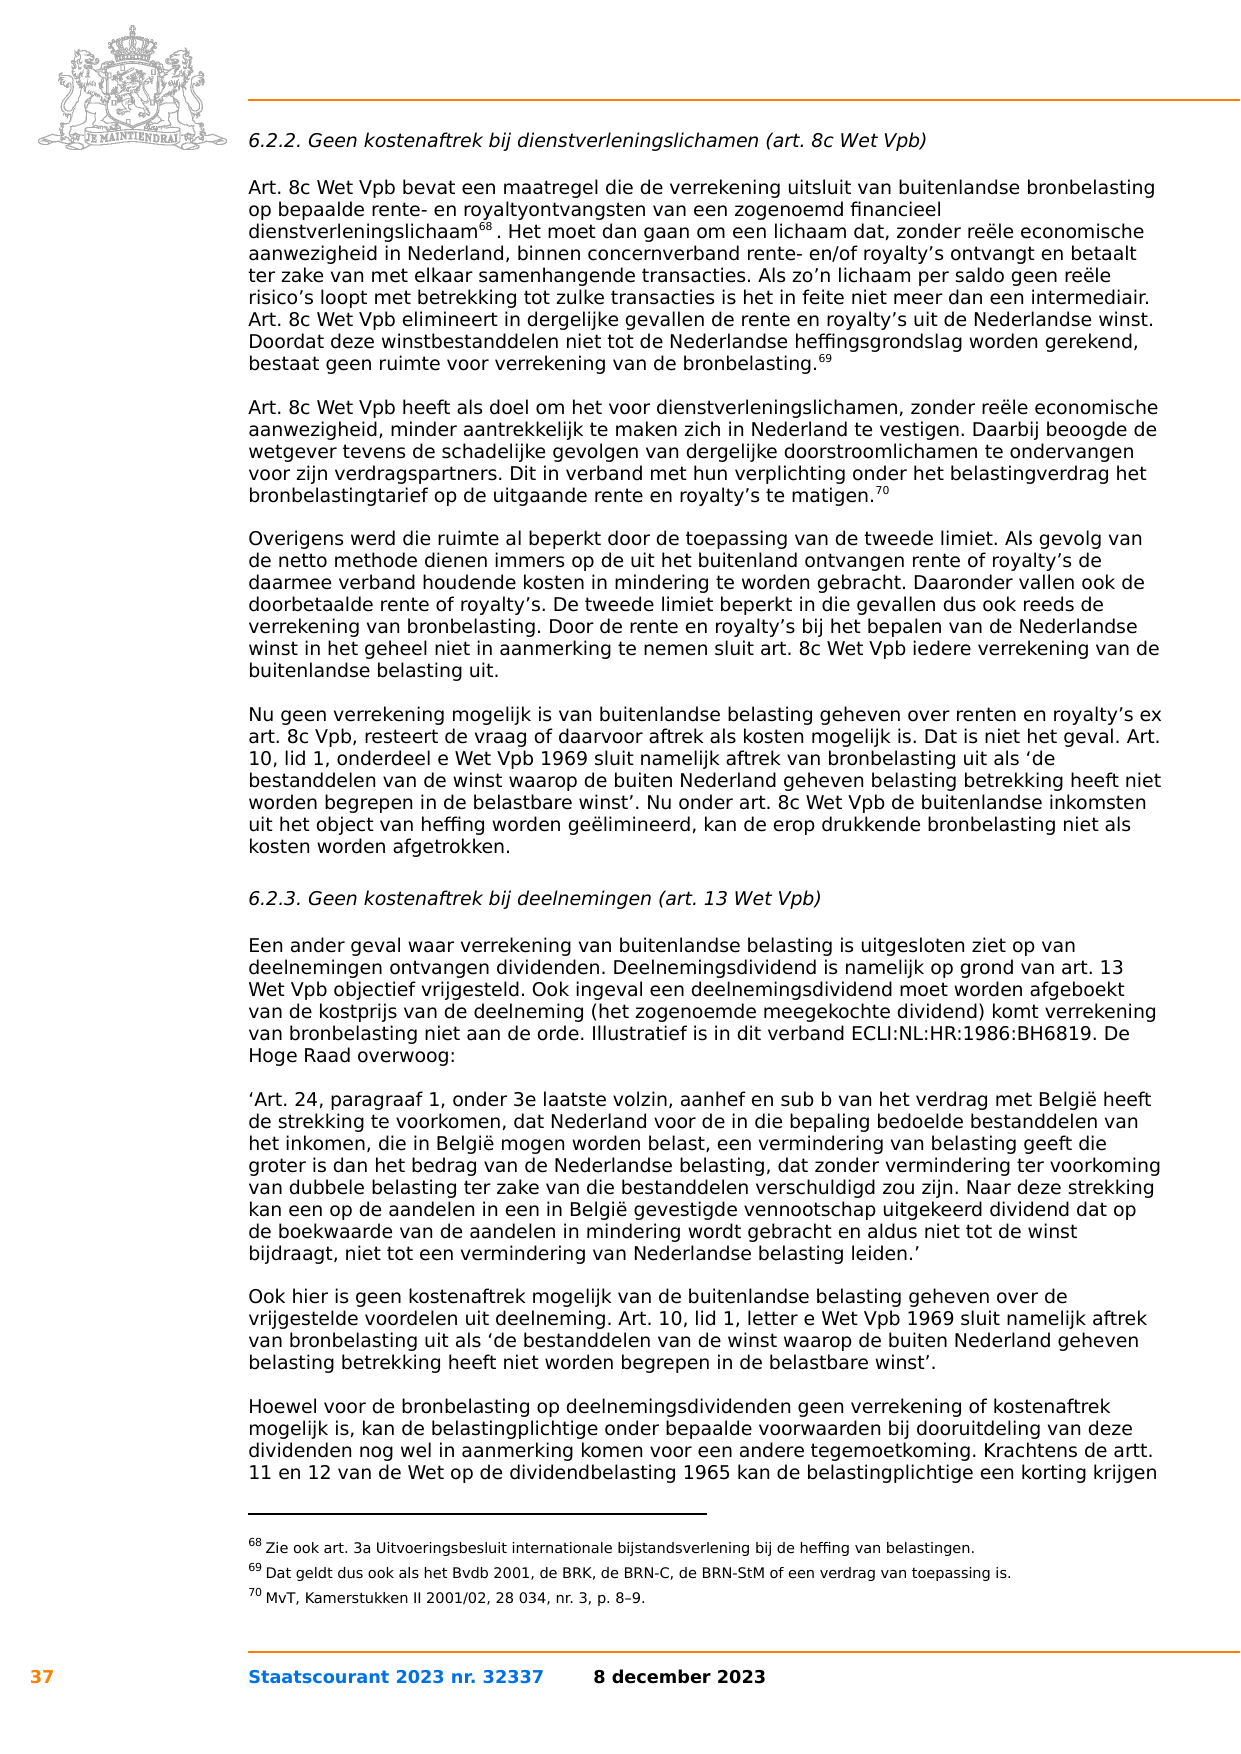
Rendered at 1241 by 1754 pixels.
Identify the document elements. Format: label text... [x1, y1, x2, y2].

text MvT, Kamerstukken II 2001/02, 28 034, nr. 3, p. 8–9. [248, 1586, 1163, 1608]
text Dat geldt dus ook als het Bvdb 2001, de BRK, de BRN-C, de BRN-StM of een verdrag van toepassing is. [248, 1561, 1163, 1583]
text Een ander geval waar verrekening van buitenlandse belasting is uitgesloten ziet op van deelnemingen ontvangen dividenden. Deelnemingsdividend is namelijk op grond van art. 13 Wet Vpb objectief vrijgesteld. Ook ingeval een deelnemingsdividend moet worden afgeboekt van de kostprijs van de deelneming (het zogenoemde meegekochte dividend) komt verrekening van bronbelasting niet aan de orde. Illustratief is in dit verband ECLI:NL:HR:1986:BH6819. De Hoge Raad overwoog: [248, 935, 1163, 1067]
text Art. 8c Wet Vpb bevat een maatregel die de verrekening uitsluit van buitenlandse bronbelasting op bepaalde rente- en royaltyontvangsten van een zogenoemd financieel dienstverleningslichaam. Het moet dan gaan om een lichaam dat, zonder reële economische aanwezigheid in Nederland, binnen concernverband rente- en/of royalty’s ontvangt en betaalt ter zake van met elkaar samenhangende transacties. Als zo’n lichaam per saldo geen reële risico’s loopt met betrekking tot zulke transacties is het in feite niet meer dan een intermediair. Art. 8c Wet Vpb elimineert in dergelijke gevallen de rente en royalty’s uit de Nederlandse winst. Doordat deze winstbestanddelen niet tot de Nederlandse heffingsgrondslag worden gerekend, bestaat geen ruimte voor verrekening van de bronbelasting. [248, 177, 1163, 375]
text Nu geen verrekening mogelijk is van buitenlandse belasting geheven over renten en royalty’s ex art. 8c Vpb, resteert de vraag of daarvoor aftrek als kosten mogelijk is. Dat is niet het geval. Art. 10, lid 1, onderdeel e Wet Vpb 1969 sluit namelijk aftrek van bronbelasting uit als ‘de bestanddelen van de winst waarop de buiten Nederland geheven belasting betrekking heeft niet worden begrepen in de belastbare winst’. Nu onder art. 8c Wet Vpb de buitenlandse inkomsten uit het object van heffing worden geëlimineerd, kan de erop drukkende bronbelasting niet als kosten worden afgetrokken. [248, 704, 1163, 858]
text Overigens werd die ruimte al beperkt door de toepassing van de tweede limiet. Als gevolg van de netto methode dienen immers op de uit het buitenland ontvangen rente of royalty’s de daarmee verband houdende kosten in mindering te worden gebracht. Daaronder vallen ook de doorbetaalde rente of royalty’s. De tweede limiet beperkt in die gevallen dus ook reeds de verrekening van bronbelasting. Door de rente en royalty’s bij het bepalen van de Nederlandse winst in het geheel niet in aanmerking te nemen sluit art. 8c Wet Vpb iedere verrekening van de buitenlandse belasting uit. [248, 528, 1163, 682]
picture [38, 25, 227, 150]
text ‘Art. 24, paragraaf 1, onder 3e laatste volzin, aanhef en sub b van het verdrag met België heeft de strekking te voorkomen, dat Nederland voor de in die bepaling bedoelde bestanddelen van het inkomen, die in België mogen worden belast, een vermindering van belasting geeft die groter is dan het bedrag van de Nederlandse belasting, dat zonder vermindering ter voorkoming van dubbele belasting ter zake van die bestanddelen verschuldigd zou zijn. Naar deze strekking kan een op de aandelen in een in België gevestigde vennootschap uitgekeerd dividend dat op de boekwaarde van de aandelen in mindering wordt gebracht en aldus niet tot de winst bijdraagt, niet tot een vermindering van Nederlandse belasting leiden.’ [248, 1089, 1163, 1264]
text Ook hier is geen kostenaftrek mogelijk van de buitenlandse belasting geheven over de vrijgestelde voordelen uit deelneming. Art. 10, lid 1, letter e Wet Vpb 1969 sluit namelijk aftrek van bronbelasting uit als ‘de bestanddelen van de winst waarop de buiten Nederland geheven belasting betrekking heeft niet worden begrepen in de belastbare winst’. [248, 1286, 1163, 1374]
text Art. 8c Wet Vpb heeft als doel om het voor dienstverleningslichamen, zonder reële economische aanwezigheid, minder aantrekkelijk te maken zich in Nederland te vestigen. Daarbij beoogde de wetgever tevens de schadelijke gevolgen van dergelijke doorstroomlichamen te ondervangen voor zijn verdragspartners. Dit in verband met hun verplichting onder het belastingverdrag het bronbelastingtarief op de uitgaande rente en royalty’s te matigen. [248, 397, 1163, 506]
subtitle 6.2.2. Geen kostenaftrek bij dienstverleningslichamen (art. 8c Wet Vpb) [248, 130, 1163, 152]
text Hoewel voor de bronbelasting op deelnemingsdividenden geen verrekening of kostenaftrek mogelijk is, kan de belastingplichtige onder bepaalde voorwaarden bij dooruitdeling van deze dividenden nog wel in aanmerking komen voor een andere tegemoetkoming. Krachtens de artt. 11 en 12 van de Wet op de dividendbelasting 1965 kan de belastingplichtige een korting krijgen [248, 1396, 1163, 1484]
subtitle 6.2.3. Geen kostenaftrek bij deelnemingen (art. 13 Wet Vpb) [248, 888, 1163, 910]
text Zie ook art. 3a Uitvoeringsbesluit internationale bijstandsverlening bij de heffing van belastingen. [248, 1536, 1163, 1558]
